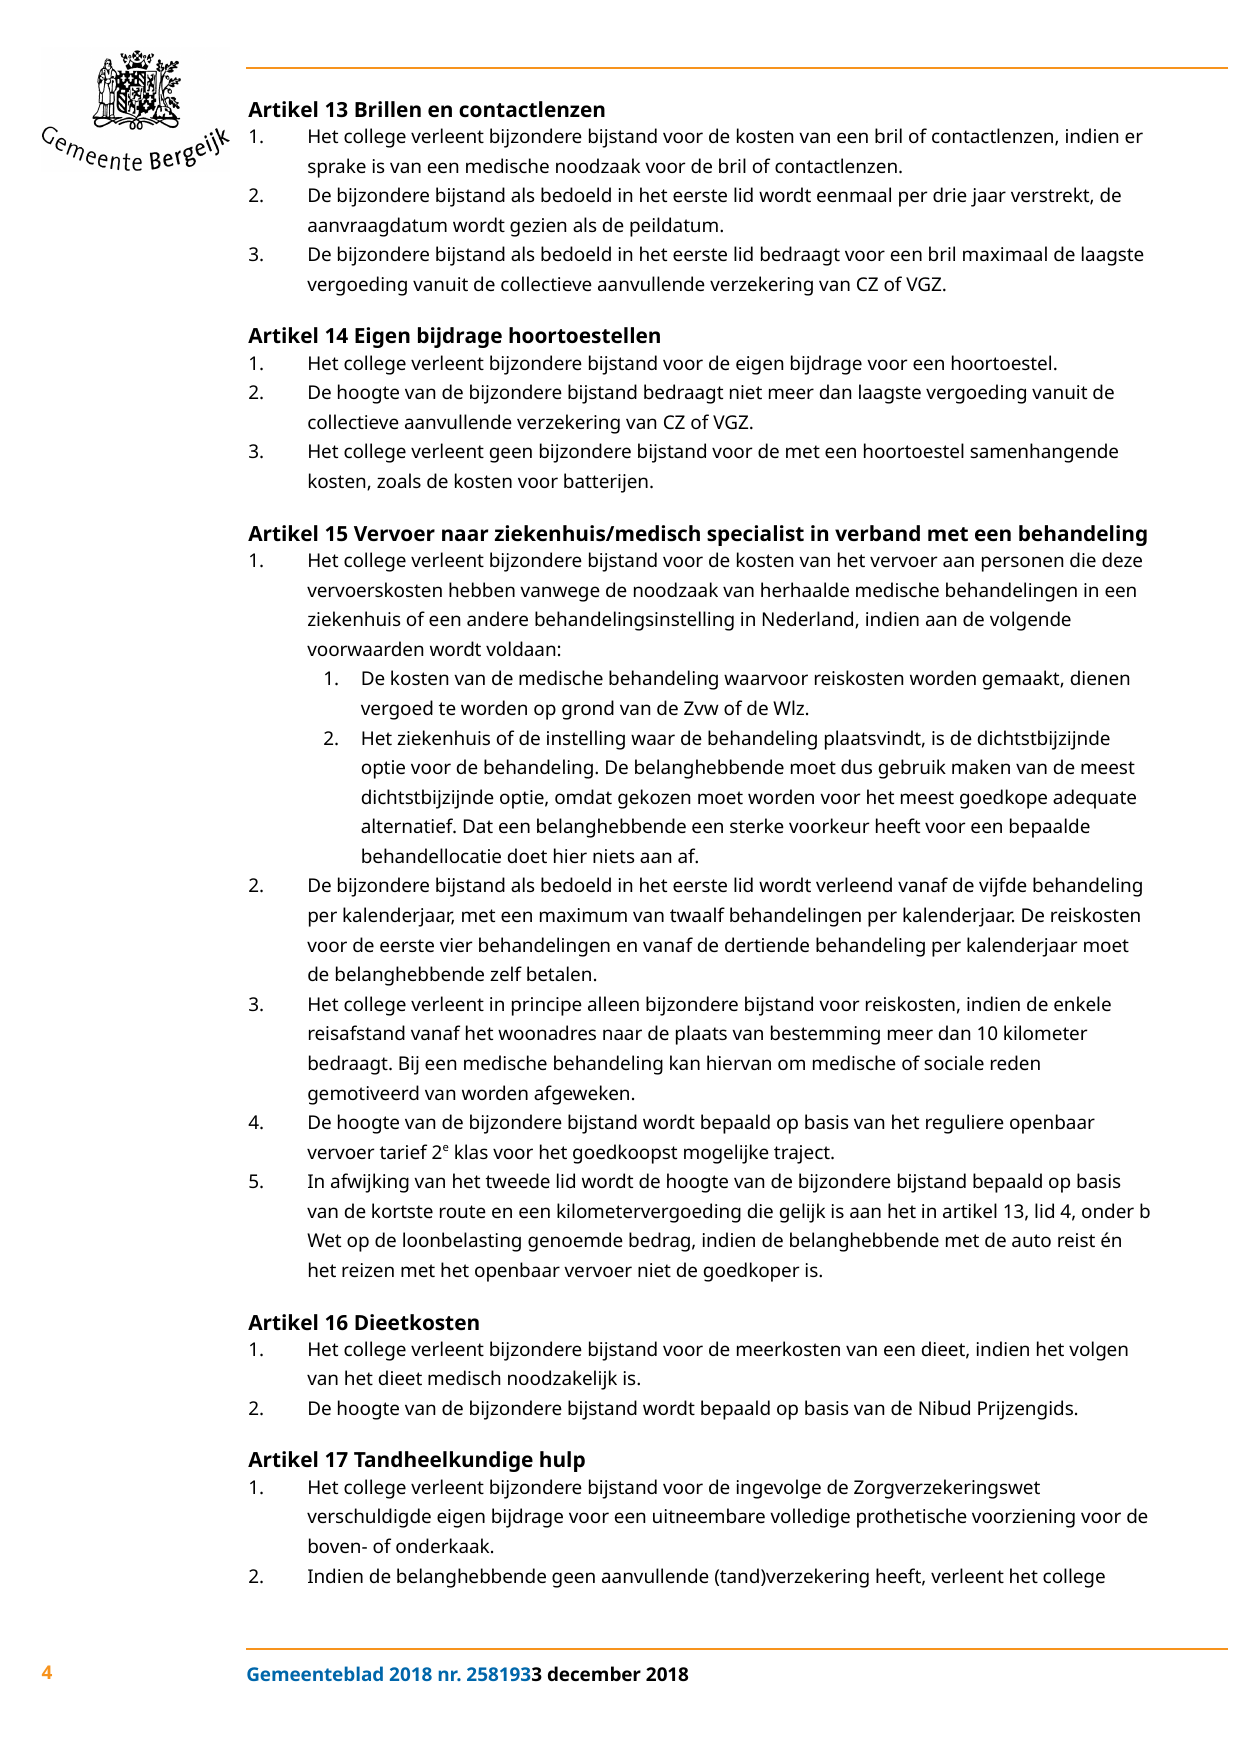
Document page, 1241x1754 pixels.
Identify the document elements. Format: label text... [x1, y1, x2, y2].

list Het college verleent bijzondere bijstand voor de meerkosten van een dieet, indien het volgen van het dieet medisch noodzakelijk is. [248, 1336, 1152, 1391]
list De hoogte van de bijzondere bijstand wordt bepaald op basis van het reguliere openbaar vervoer tarief 2e klas voor het goedkoopst mogelijke traject. [248, 1109, 1152, 1164]
list Het college verleent in principe alleen bijzondere bijstand voor reiskosten, indien de enkele reisafstand vanaf het woonadres naar de plaats van bestemming meer dan 10 kilometer bedraagt. Bij een medische behandeling kan hiervan om medische of sociale reden gemotiveerd van worden afgeweken. [248, 991, 1152, 1105]
list De hoogte van de bijzondere bijstand bedraagt niet meer dan laagste vergoeding vanuit de collectieve aanvullende verzekering van CZ of VGZ. [248, 379, 1152, 435]
list Het college verleent bijzondere bijstand voor de kosten van het vervoer aan personen die deze vervoerskosten hebben vanwege de noodzaak van herhaalde medische behandelingen in een ziekenhuis of een andere behandelingsinstelling in Nederland, indien aan de volgende voorwaarden wordt voldaan: [248, 547, 1152, 662]
text Artikel 14 Eigen bijdrage hoortoestellen [248, 322, 1152, 350]
list Het college verleent geen bijzondere bijstand voor de met een hoortoestel samenhangende kosten, zoals de kosten voor batterijen. [248, 439, 1152, 494]
list De bijzondere bijstand als bedoeld in het eerste lid wordt verleend vanaf de vijfde behandeling per kalenderjaar, met een maximum van twaalf behandelingen per kalenderjaar. De reiskosten voor de eerste vier behandelingen en vanaf de dertiende behandeling per kalenderjaar moet de belanghebbende zelf betalen. [248, 873, 1152, 987]
list Het college verleent bijzondere bijstand voor de kosten van een bril of contactlenzen, indien er sprake is van een medische noodzaak voor de bril of contactlenzen. [248, 123, 1152, 178]
text Artikel 16 Dieetkosten [248, 1308, 1152, 1336]
list In afwijking van het tweede lid wordt de hoogte van de bijzondere bijstand bepaald op basis van de kortste route en een kilometervergoeding die gelijk is aan het in artikel 13, lid 4, onder b Wet op de loonbelasting genoemde bedrag, indien de belanghebbende met de auto reist én het reizen met het openbaar vervoer niet de goedkoper is. [248, 1168, 1152, 1283]
list De bijzondere bijstand als bedoeld in het eerste lid bedraagt voor een bril maximaal de laagste vergoeding vanuit de collectieve aanvullende verzekering van CZ of VGZ. [248, 242, 1152, 297]
list Indien de belanghebbende geen aanvullende (tand)verzekering heeft, verleent het college [248, 1563, 1152, 1588]
text Artikel 17 Tandheelkundige hulp [248, 1446, 1152, 1474]
list De bijzondere bijstand als bedoeld in het eerste lid wordt eenmaal per drie jaar verstrekt, de aanvraagdatum wordt gezien als de peildatum. [248, 182, 1152, 238]
picture [41, 47, 231, 172]
list De kosten van de medische behandeling waarvoor reiskosten worden gemaakt, dienen vergoed te worden op grond van de Zvw of de Wlz. [323, 666, 1152, 721]
list Het college verleent bijzondere bijstand voor de eigen bijdrage voor een hoortoestel. [248, 350, 1152, 376]
text Artikel 13 Brillen en contactlenzen [248, 95, 1152, 123]
list Het ziekenhuis of de instelling waar de behandeling plaatsvindt, is de dichtstbijzijnde optie voor de behandeling. De belanghebbende moet dus gebruik maken van de meest dichtstbijzijnde optie, omdat gekozen moet worden voor het meest goedkope adequate alternatief. Dat een belanghebbende een sterke voorkeur heeft voor een bepaalde behandellocatie doet hier niets aan af. [323, 725, 1152, 869]
list De hoogte van de bijzondere bijstand wordt bepaald op basis van de Nibud Prijzengids. [248, 1395, 1152, 1421]
text Artikel 15 Vervoer naar ziekenhuis/medisch specialist in verband met een behandeling [248, 519, 1152, 547]
list Het college verleent bijzondere bijstand voor de ingevolge de Zorgverzekeringswet verschuldigde eigen bijdrage voor een uitneembare volledige prothetische voorziening voor de boven- of onderkaak. [248, 1474, 1152, 1559]
